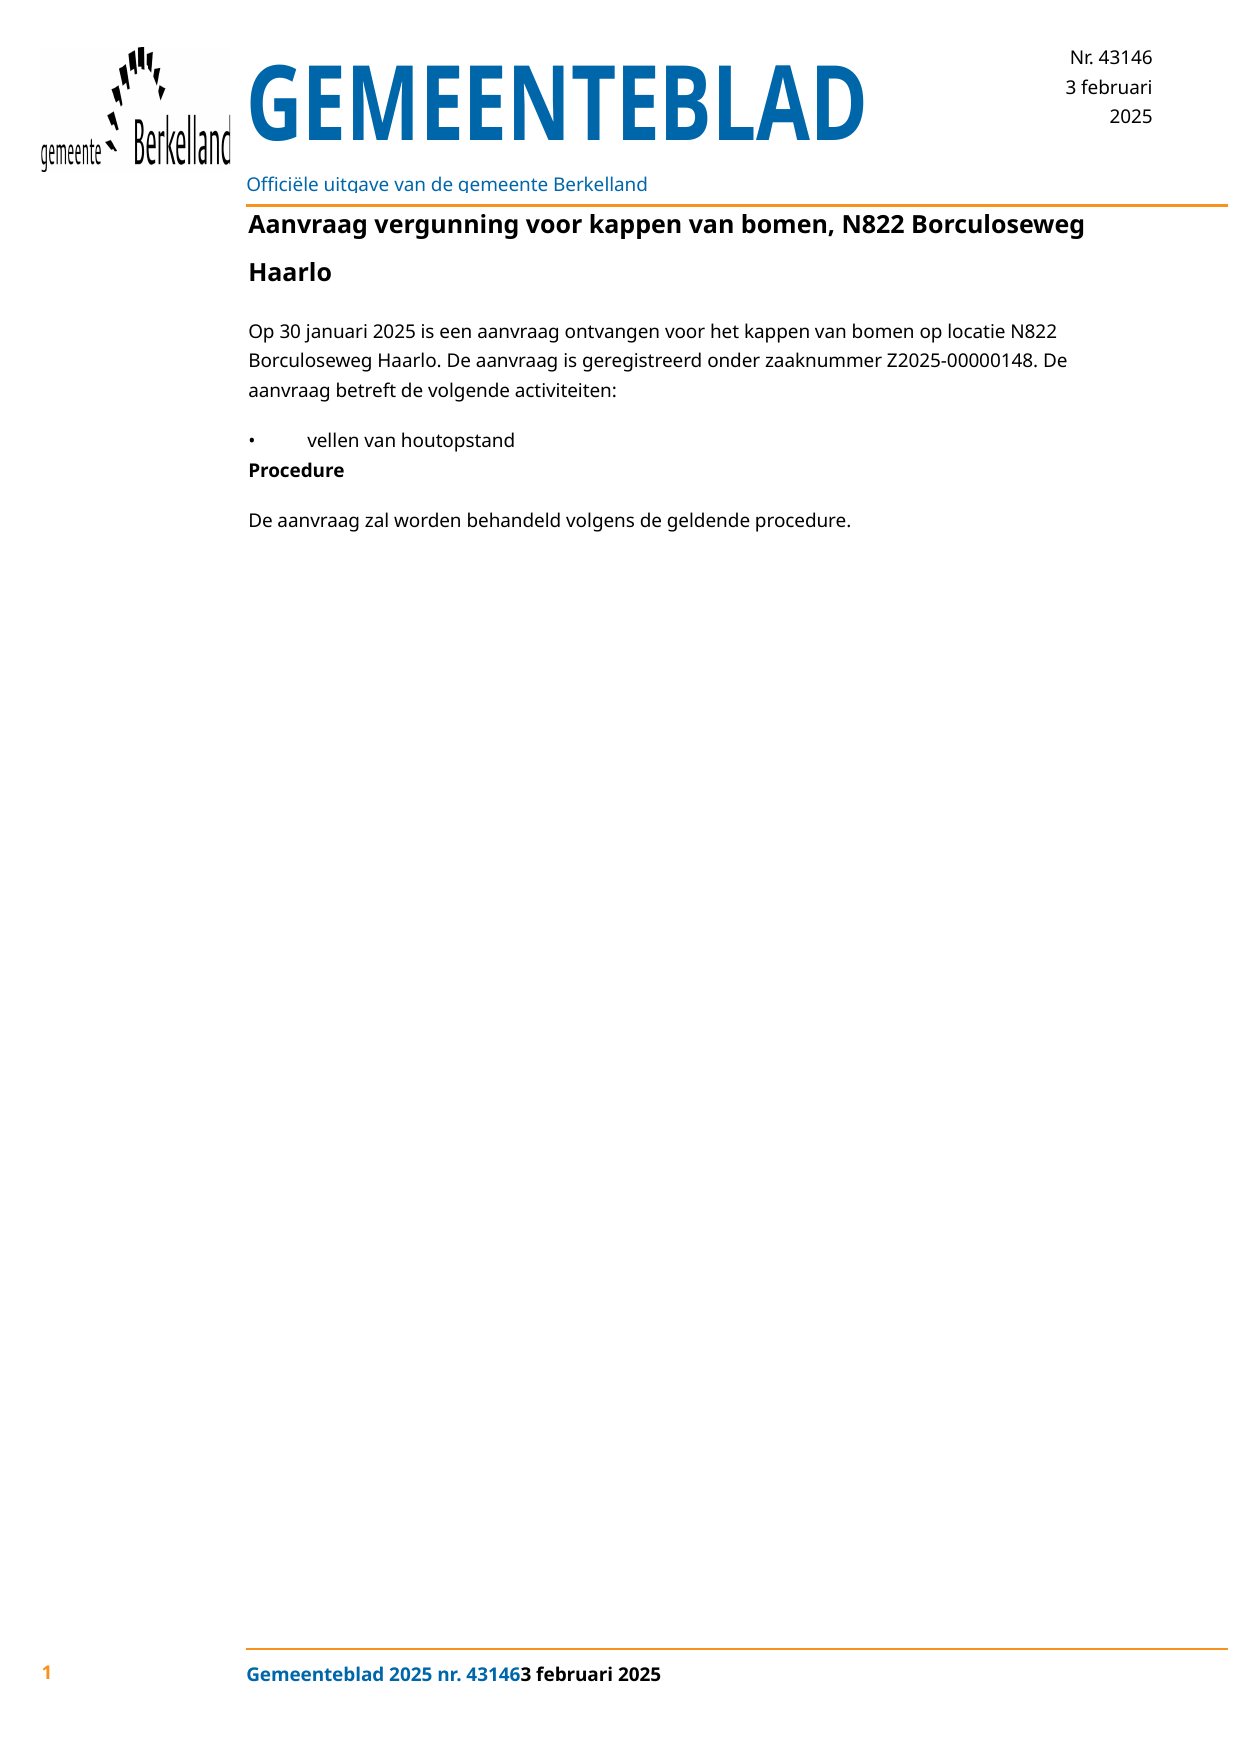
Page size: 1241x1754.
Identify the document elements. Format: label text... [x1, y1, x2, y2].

text Op 30 januari 2025 is een aanvraag ontvangen voor het kappen van bomen op locatie N822 Borculoseweg Haarlo. De aanvraag is geregistreerd onder zaaknummer Z2025-00000148. De aanvraag betreft de volgende activiteiten: [248, 318, 1152, 403]
text Aanvraag vergunning voor kappen van bomen, N822 Borculoseweg Haarlo [248, 207, 1152, 288]
text De aanvraag zal worden behandeld volgens de geldende procedure. [248, 507, 1152, 533]
text Procedure [248, 457, 1152, 483]
list vellen van houtopstand [248, 427, 1152, 453]
picture [41, 47, 231, 172]
